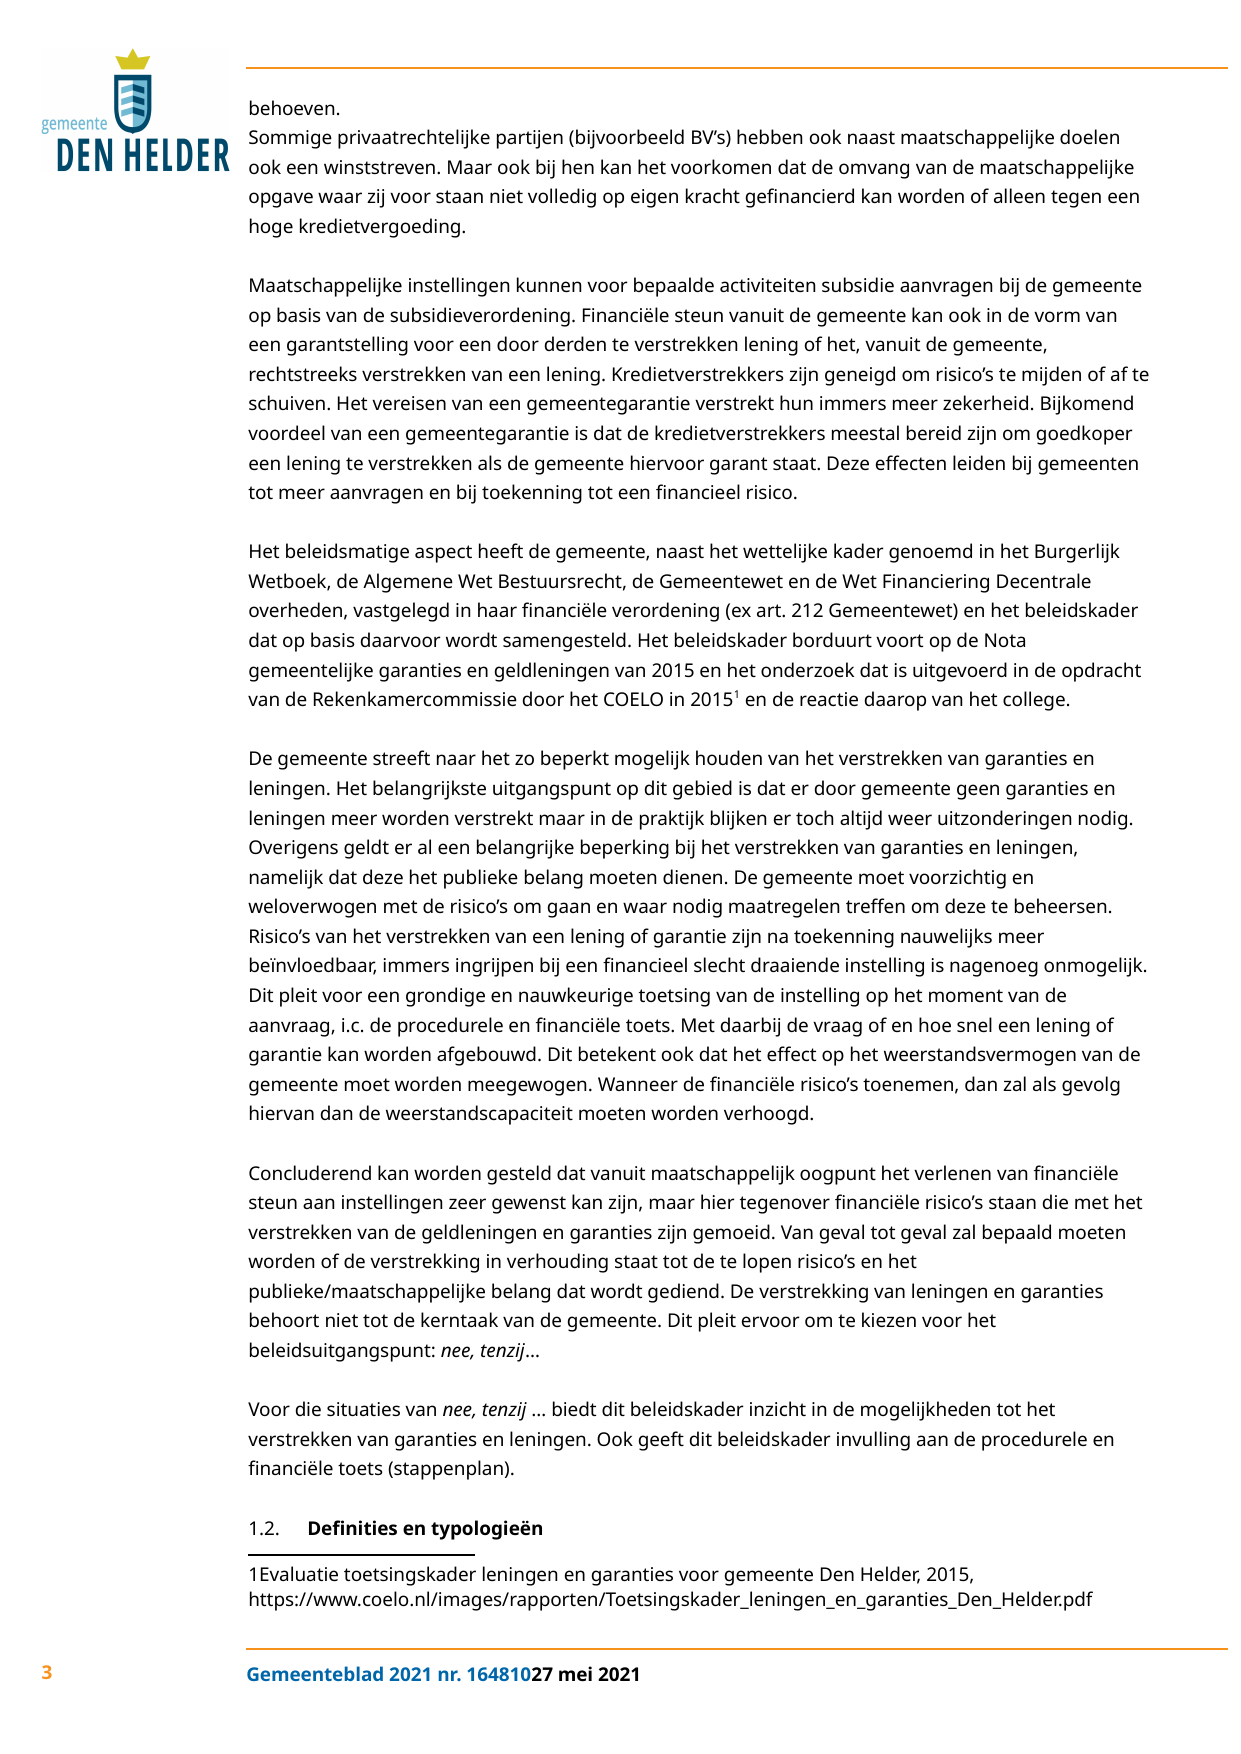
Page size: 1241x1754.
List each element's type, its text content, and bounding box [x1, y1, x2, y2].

list Definities en typologieën [248, 1515, 1152, 1541]
text Concluderend kan worden gesteld dat vanuit maatschappelijk oogpunt het verlenen van financiële steun aan instellingen zeer gewenst kan zijn, maar hier tegenover financiële risico’s staan die met het verstrekken van de geldleningen en garanties zijn gemoeid. Van geval tot geval zal bepaald moeten worden of de verstrekking in verhouding staat tot de te lopen risico’s en het publieke/maatschappelijke belang dat wordt gediend. De verstrekking van leningen en garanties behoort niet tot de kerntaak van de gemeente. Dit pleit ervoor om te kiezen voor het beleidsuitgangspunt: nee, tenzij… [248, 1160, 1152, 1363]
picture [182, 144, 187, 165]
text Voor die situaties van nee, tenzij … biedt dit beleidskader inzicht in de mogelijkheden tot het verstrekken van garanties en leningen. Ook geeft dit beleidskader invulling aan de procedurele en financiële toets (stappenplan). [248, 1396, 1152, 1481]
picture [130, 157, 135, 172]
picture [63, 144, 68, 165]
picture [41, 47, 231, 172]
text Maatschappelijke instellingen kunnen voor bepaalde activiteiten subsidie aanvragen bij de gemeente op basis van de subsidieverordening. Financiële steun vanuit de gemeente kan ook in de vorm van een garantstelling voor een door derden te verstrekken lening of het, vanuit de gemeente, rechtstreeks verstrekken van een lening. Kredietverstrekkers zijn geneigd om risico’s te mijden of af te schuiven. Het vereisen van een gemeentegarantie verstrekt hun immers meer zekerheid. Bijkomend voordeel van een gemeentegarantie is dat de kredietverstrekkers meestal bereid zijn om goedkoper een lening te verstrekken als de gemeente hiervoor garant staat. Deze effecten leiden bij gemeenten tot meer aanvragen en bij toekenning tot een financieel risico. [248, 272, 1152, 505]
picture [100, 154, 106, 172]
text Evaluatie toetsingskader leningen en garanties voor gemeente Den Helder, 2015, https://www.coelo.nl/images/rapporten/Toetsingskader_leningen_en_garanties_Den_Helder.pdf [248, 1561, 1152, 1612]
text Sommige privaatrechtelijke partijen (bijvoorbeeld BV’s) hebben ook naast maatschappelijke doelen ook een winststreven. Maar ook bij hen kan het voorkomen dat de omvang van de maatschappelijke opgave waar zij voor staan niet volledig op eigen kracht gefinancierd kan worden of alleen tegen een hoge kredietvergoeding. [248, 124, 1152, 239]
text behoeven. [248, 95, 1152, 121]
picture [220, 160, 224, 172]
text Het beleidsmatige aspect heeft de gemeente, naast het wettelijke kader genoemd in het Burgerlijk Wetboek, de Algemene Wet Bestuursrecht, de Gemeentewet en de Wet Financiering Decentrale overheden, vastgelegd in haar financiële verordening (ex art. 212 Gemeentewet) en het beleidskader dat op basis daarvoor wordt samengesteld. Het beleidskader borduurt voort op de Nota gemeentelijke garanties en geldleningen van 2015 en het onderzoek dat is uitgevoerd in de opdracht van de Rekenkamercommissie door het COELO in 2015 en de reactie daarop van het college. [248, 538, 1152, 712]
text De gemeente streeft naar het zo beperkt mogelijk houden van het verstrekken van garanties en leningen. Het belangrijkste uitgangspunt op dit gebied is dat er door gemeente geen garanties en leningen meer worden verstrekt maar in de praktijk blijken er toch altijd weer uitzonderingen nodig. Overigens geldt er al een belangrijke beperking bij het verstrekken van garanties en leningen, namelijk dat deze het publieke belang moeten dienen. De gemeente moet voorzichtig en weloverwogen met de risico’s om gaan en waar nodig maatregelen treffen om deze te beheersen. Risico’s van het verstrekken van een lening of garantie zijn na toekenning nauwelijks meer beïnvloedbaar, immers ingrijpen bij een financieel slecht draaiende instelling is nagenoeg onmogelijk. Dit pleit voor een grondige en nauwkeurige toetsing van de instelling op het moment van de aanvraag, i.c. de procedurele en financiële toets. Met daarbij de vraag of en hoe snel een lening of garantie kan worden afgebouwd. Dit betekent ook dat het effect op het weerstandsvermogen van de gemeente moet worden meegewogen. Wanneer de financiële risico’s toenemen, dan zal als gevolg hiervan dan de weerstandscapaciteit moeten worden verhoogd. [248, 746, 1152, 1126]
